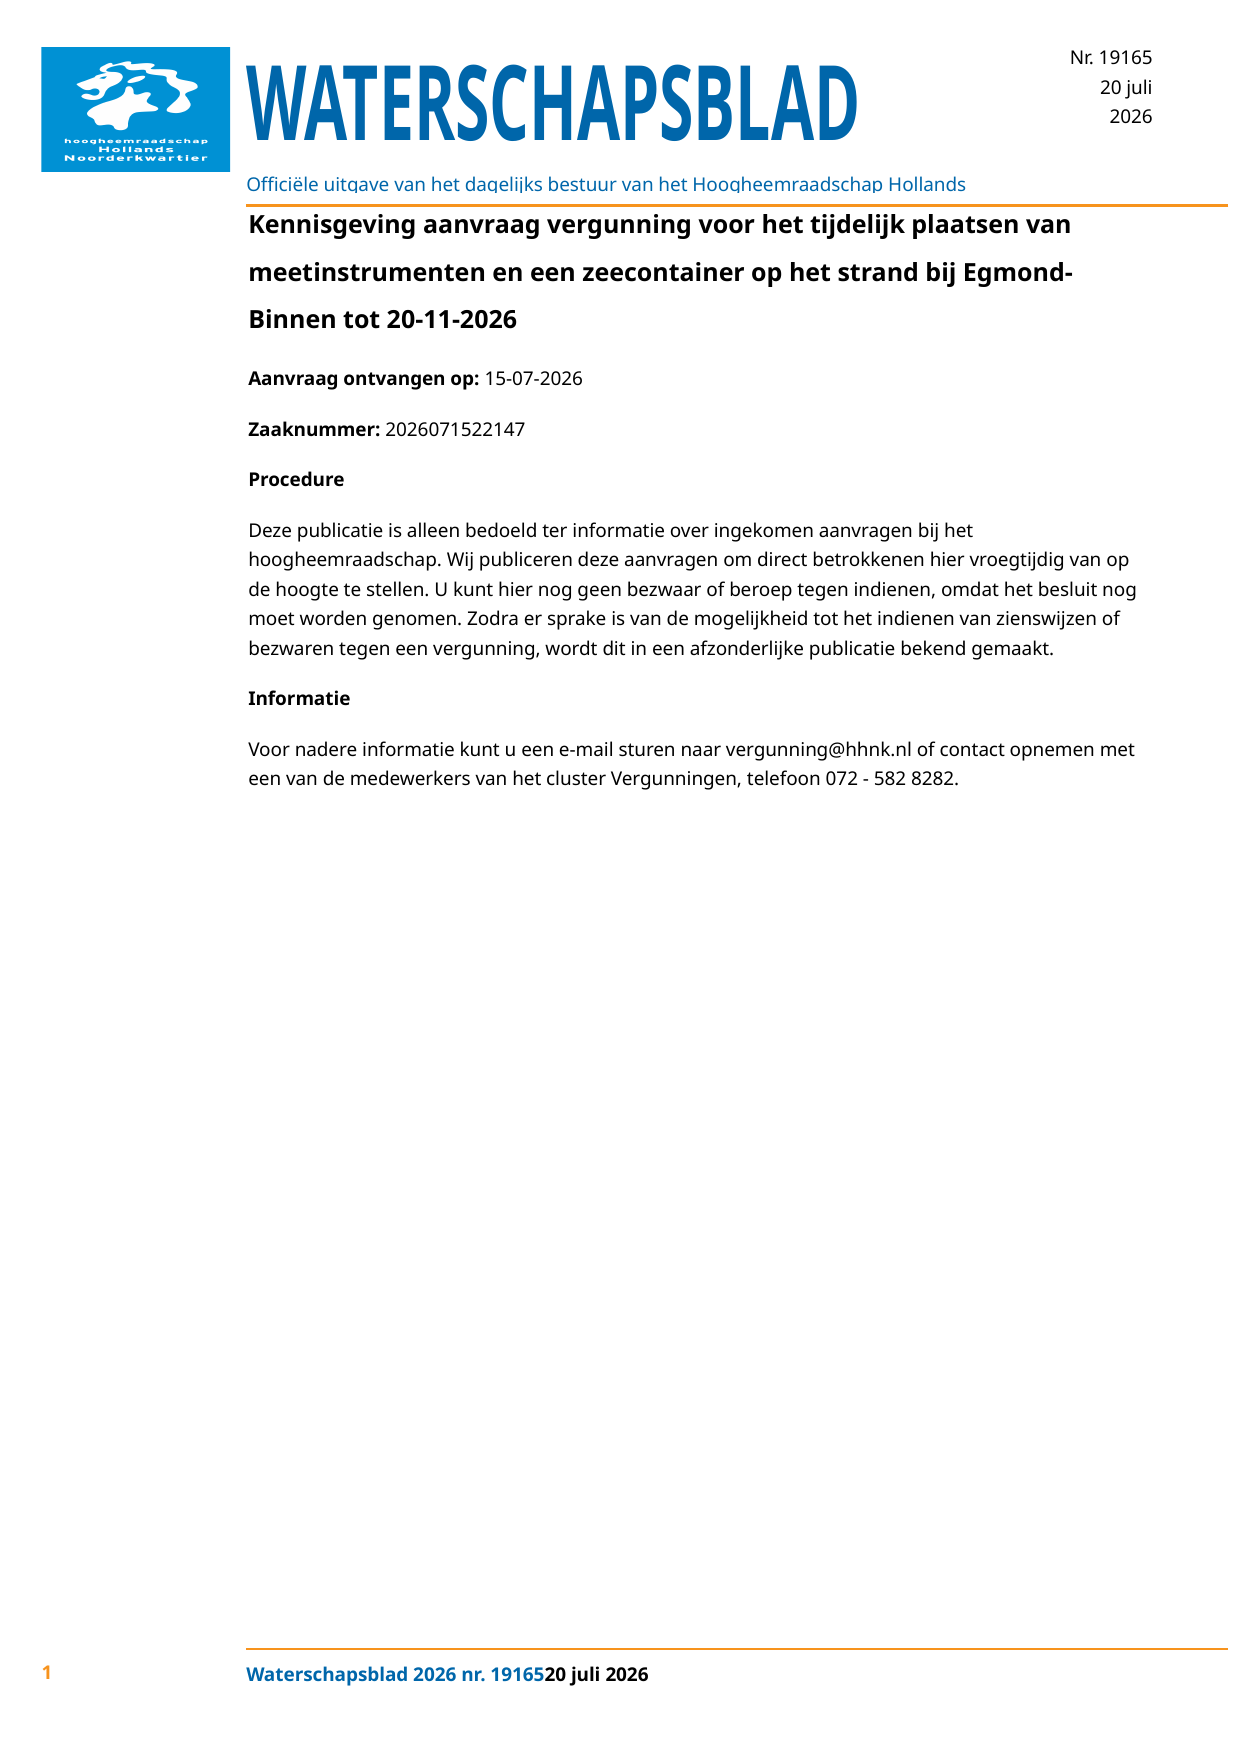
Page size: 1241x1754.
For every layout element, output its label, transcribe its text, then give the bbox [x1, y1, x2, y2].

text Procedure [248, 466, 1152, 492]
text Zaaknummer: 2026071522147 [248, 416, 1152, 442]
text Informatie [248, 686, 1152, 711]
picture [118, 62, 197, 112]
text Kennisgeving aanvraag vergunning voor het tijdelijk plaatsen van meetinstrumenten en een zeecontainer op het strand bij Egmond-Binnen tot 20-11-2026 [248, 207, 1152, 336]
picture [88, 87, 157, 130]
text Deze publicatie is alleen bedoeld ter informatie over ingekomen aanvragen bij het hoogheemraadschap. Wij publiceren deze aanvragen om direct betrokkenen hier vroegtijdig van op de hoogte te stellen. U kunt hier nog geen bezwaar of beroep tegen indienen, omdat het besluit nog moet worden genomen. Zodra er sprake is van de mogelijkheid tot het indienen van zienswijzen of bezwaren tegen een vergunning, wordt dit in een afzonderlijke publicatie bekend gemaakt. [248, 517, 1152, 661]
picture [129, 76, 144, 82]
text Voor nadere informatie kunt u een e-mail sturen naar vergunning@hhnk.nl of contact opnemen met een van de medewerkers van het cluster Vergunningen, telefoon 072 - 582 8282. [248, 736, 1152, 791]
text Aanvraag ontvangen op: 15-07-2026 [248, 366, 1152, 391]
picture [78, 64, 122, 99]
